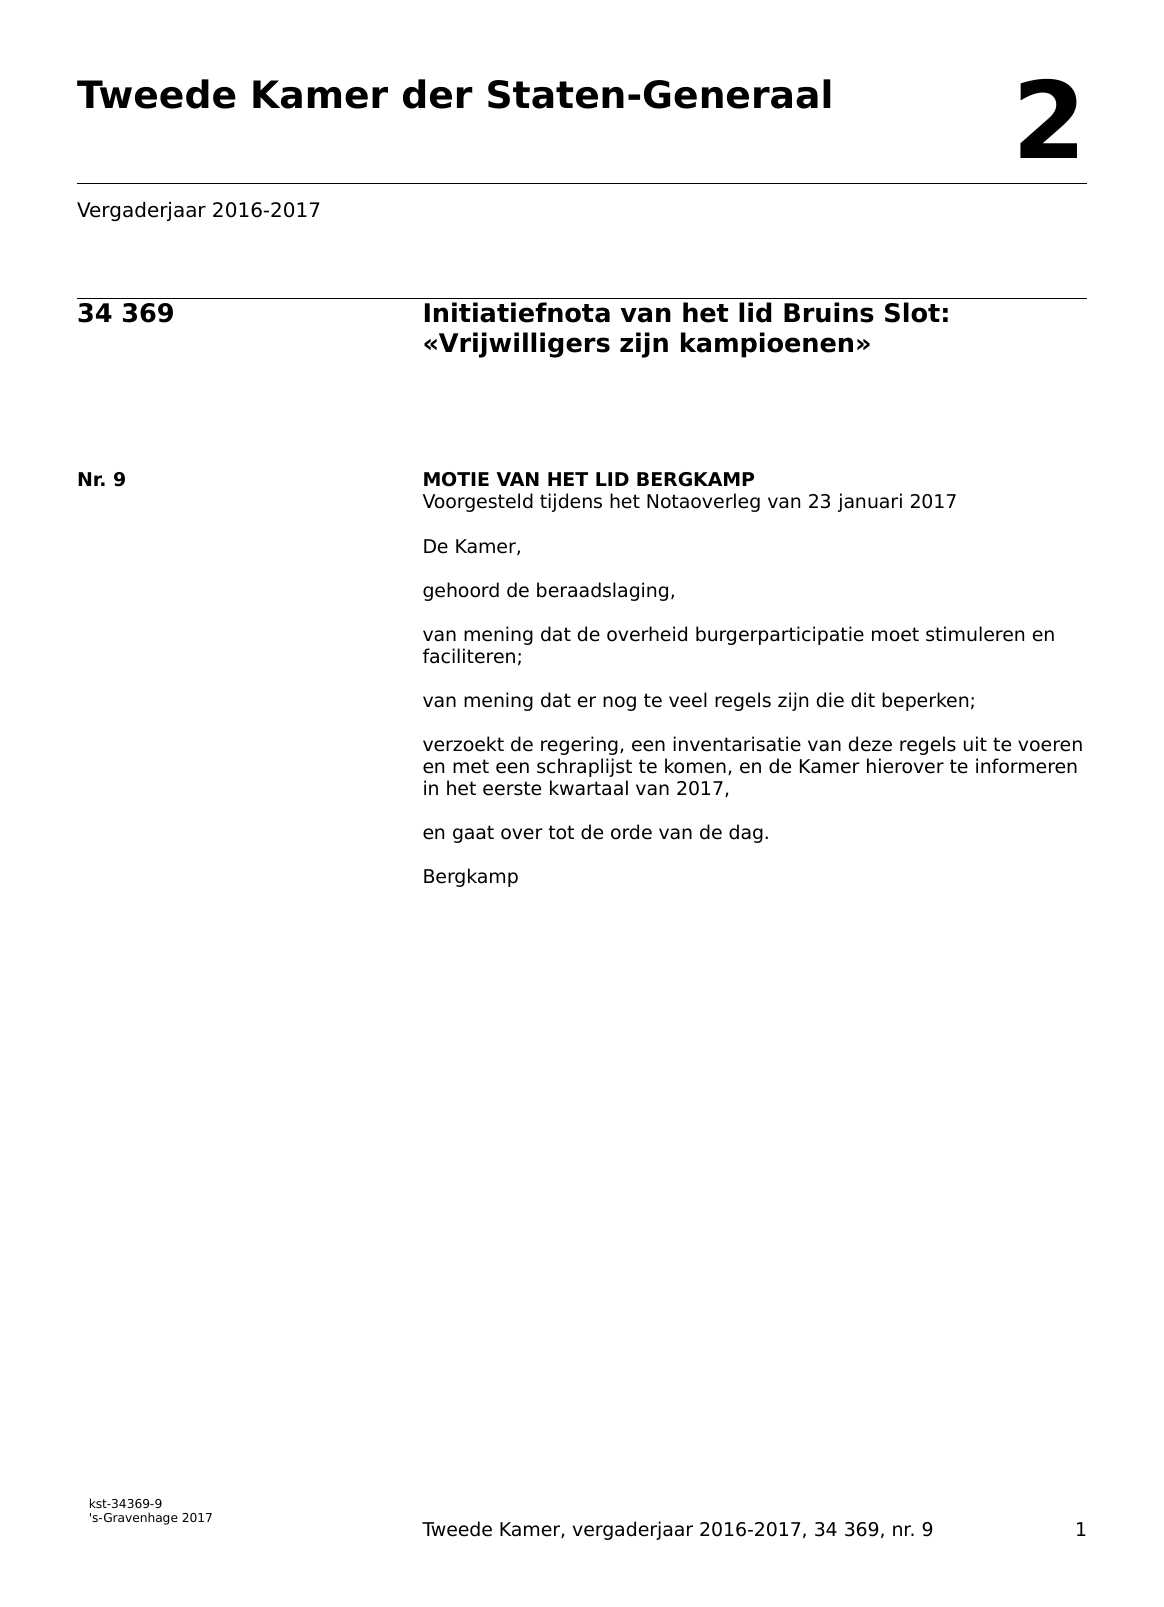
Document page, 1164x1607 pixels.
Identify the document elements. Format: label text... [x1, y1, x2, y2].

table_header Tweede Kamer der Staten-Generaal [77, 59, 886, 183]
subtitle 34 369 Initiatiefnota van het lid Bruins Slot: «Vrijwilligers zijn kampioenen» [77, 299, 1087, 358]
table_header 2 [886, 59, 1087, 183]
text Voorgesteld tijdens het Notaoverleg van 23 januari 2017 [422, 491, 1087, 513]
text kst-34369-9 [88, 1497, 323, 1511]
text De Kamer, [422, 536, 1087, 557]
text verzoekt de regering, een inventarisatie van deze regels uit te voeren en met een schraplijst te komen, en de Kamer hierover te informeren in het eerste kwartaal van 2017, [422, 734, 1087, 800]
text Bergkamp [422, 866, 1087, 888]
subtitle Nr. 9 MOTIE VAN HET LID BERGKAMP [77, 469, 1087, 491]
text en gaat over tot de orde van de dag. [422, 822, 1087, 844]
table_cell Vergaderjaar 2016-2017 [77, 184, 1087, 298]
text gehoord de beraadslaging, [422, 580, 1087, 602]
text van mening dat er nog te veel regels zijn die dit beperken; [422, 690, 1087, 712]
text 's-Gravenhage 2017 [88, 1511, 323, 1525]
text van mening dat de overheid burgerparticipatie moet stimuleren en faciliteren; [422, 624, 1087, 668]
